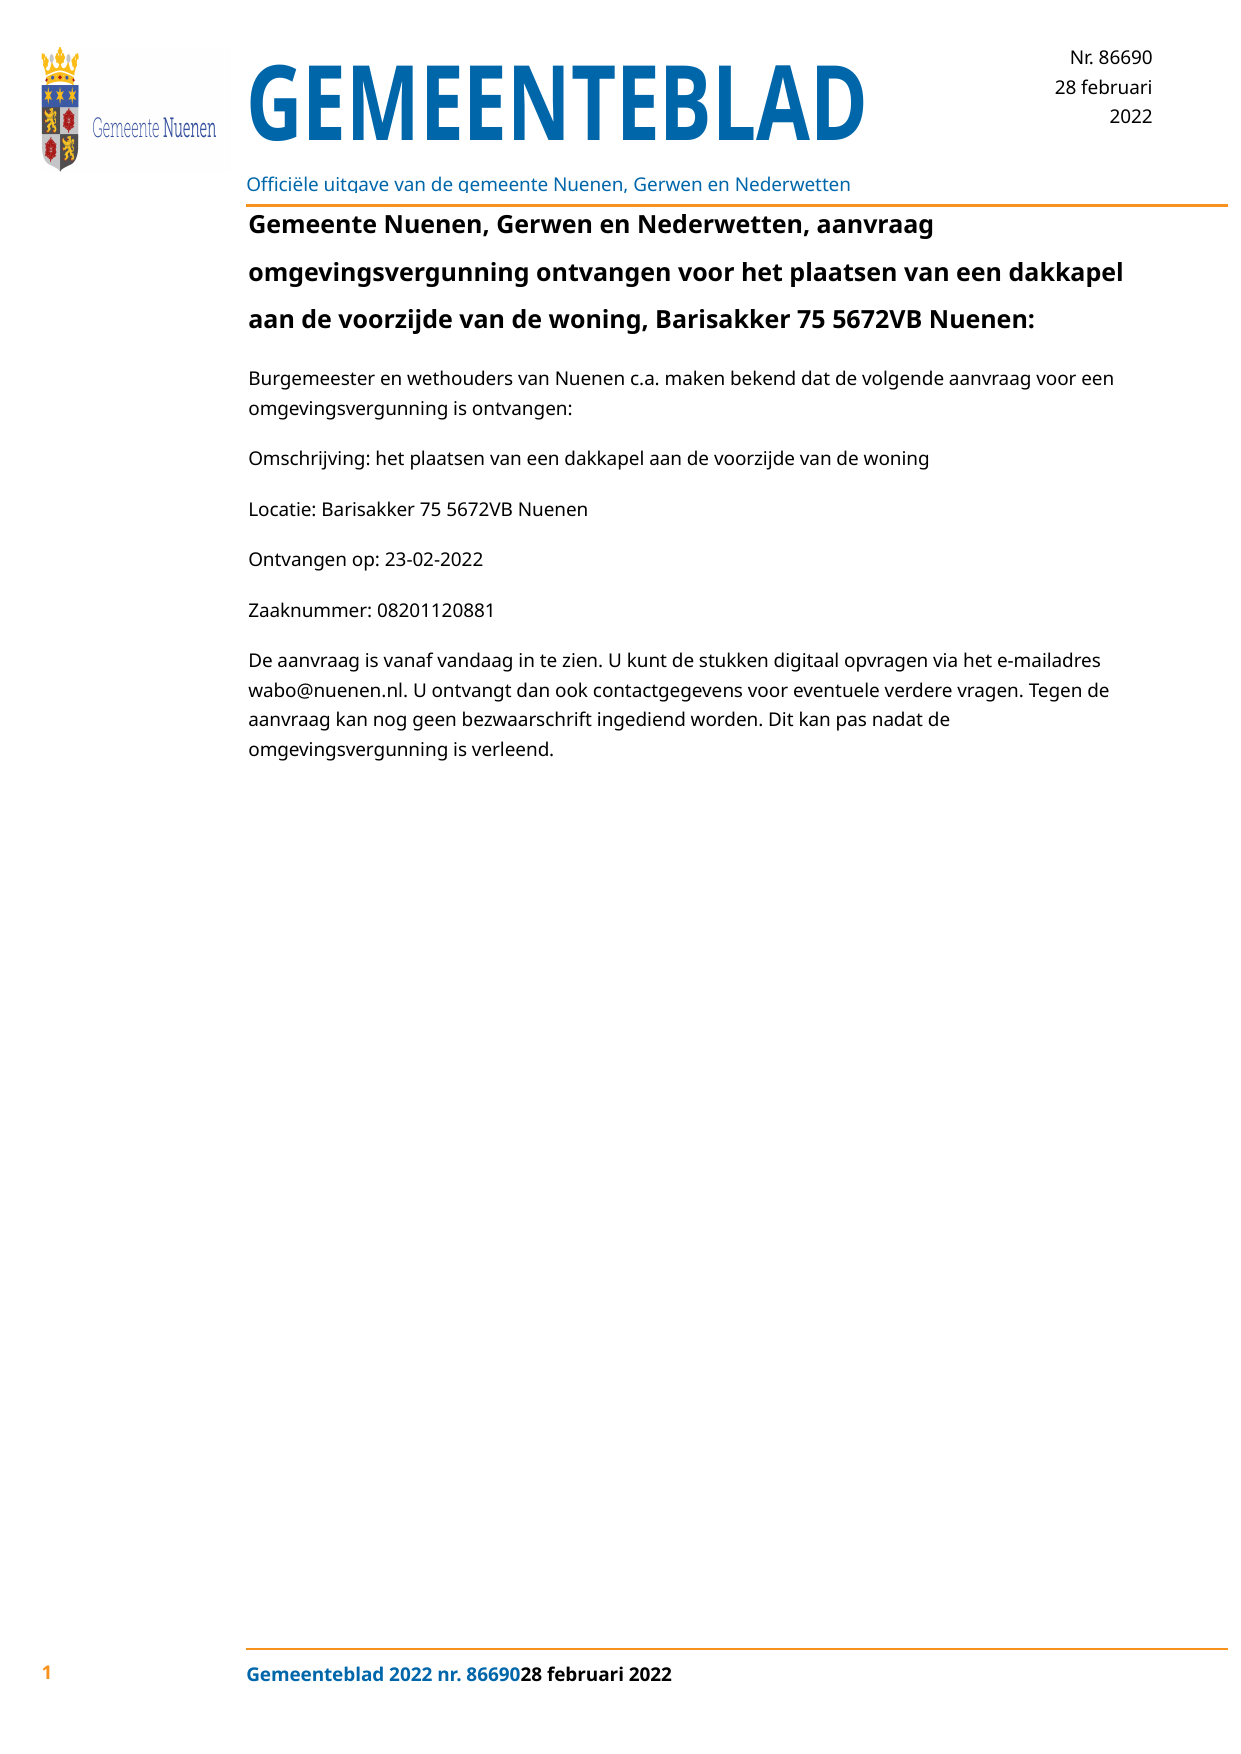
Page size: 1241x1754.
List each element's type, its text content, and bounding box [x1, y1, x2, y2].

text Ontvangen op: 23-02-2022 [248, 546, 1152, 572]
picture [41, 47, 231, 172]
text De aanvraag is vanaf vandaag in te zien. U kunt de stukken digitaal opvragen via het e-mailadres wabo@nuenen.nl. U ontvangt dan ook contactgegevens voor eventuele verdere vragen. Tegen de aanvraag kan nog geen bezwaarschrift ingediend worden. Dit kan pas nadat de omgevingsvergunning is verleend. [248, 647, 1152, 762]
text Zaaknummer: 08201120881 [248, 597, 1152, 622]
text Burgemeester en wethouders van Nuenen c.a. maken bekend dat de volgende aanvraag voor een omgevingsvergunning is ontvangen: [248, 366, 1152, 421]
text Gemeente Nuenen, Gerwen en Nederwetten, aanvraag omgevingsvergunning ontvangen voor het plaatsen van een dakkapel aan de voorzijde van de woning, Barisakker 75 5672VB Nuenen: [248, 207, 1152, 336]
text Locatie: Barisakker 75 5672VB Nuenen [248, 496, 1152, 522]
text Omschrijving: het plaatsen van een dakkapel aan de voorzijde van de woning [248, 446, 1152, 471]
